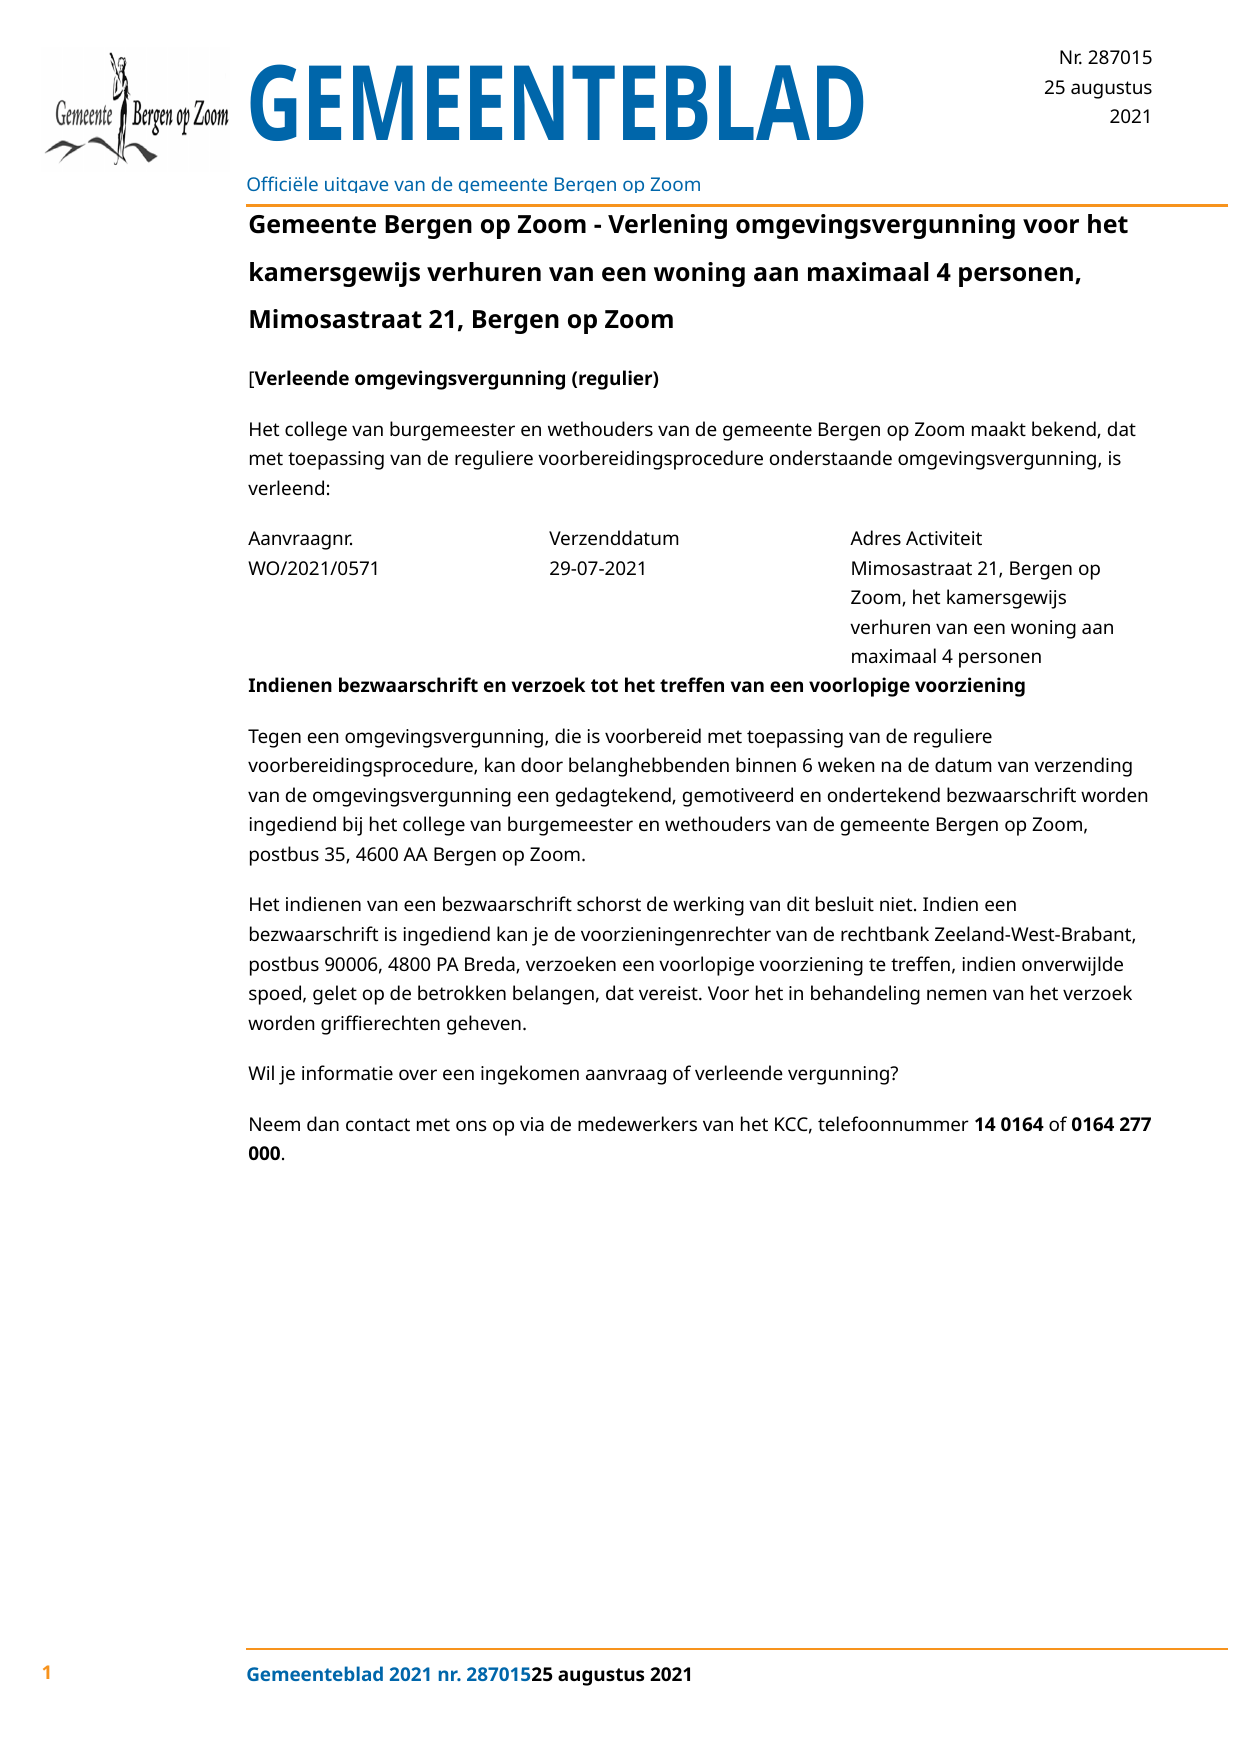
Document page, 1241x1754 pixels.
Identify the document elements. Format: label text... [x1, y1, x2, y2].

text Tegen een omgevingsvergunning, die is voorbereid met toepassing van de reguliere voorbereidingsprocedure, kan door belanghebbenden binnen 6 weken na de datum van verzending van de omgevingsvergunning een gedagtekend, gemotiveerd en ondertekend bezwaarschrift worden ingediend bij het college van burgemeester en wethouders van de gemeente Bergen op Zoom, postbus 35, 4600 AA Bergen op Zoom. [248, 723, 1152, 867]
text Het college van burgemeester en wethouders van de gemeente Bergen op Zoom maakt bekend, dat met toepassing van de reguliere voorbereidingsprocedure onderstaande omgevingsvergunning, is verleend: [248, 416, 1152, 501]
table_header Verzenddatum [549, 526, 850, 551]
picture [41, 47, 231, 172]
text Het indienen van een bezwaarschrift schorst de werking van dit besluit niet. Indien een bezwaarschrift is ingediend kan je de voorzieningenrechter van de rechtbank Zeeland-West-Brabant, postbus 90006, 4800 PA Breda, verzoeken een voorlopige voorziening te treffen, indien onverwijlde spoed, gelet op de betrokken belangen, dat vereist. Voor het in behandeling nemen van het verzoek worden griffierechten geheven. [248, 892, 1152, 1036]
table_header Mimosastraat 21, Bergen op Zoom, het kamersgewijs verhuren van een woning aan maximaal 4 personen [850, 555, 1152, 669]
text Indienen bezwaarschrift en verzoek tot het treffen van een voorlopige voorziening [248, 672, 1152, 698]
text [Verleende omgevingsvergunning (regulier) [248, 366, 1152, 391]
text Neem dan contact met ons op via de medewerkers van het KCC, telefoonnummer 14 0164 of 0164 277 000. [248, 1111, 1152, 1166]
text Gemeente Bergen op Zoom - Verlening omgevingsvergunning voor het kamersgewijs verhuren van een woning aan maximaal 4 personen, Mimosastraat 21, Bergen op Zoom [248, 207, 1152, 336]
table_header 29-07-2021 [549, 555, 850, 669]
table_header WO/2021/0571 [248, 555, 549, 669]
table_header Aanvraagnr. [248, 526, 549, 551]
text Wil je informatie over een ingekomen aanvraag of verleende vergunning? [248, 1060, 1152, 1086]
table_header Adres Activiteit [850, 526, 1152, 551]
